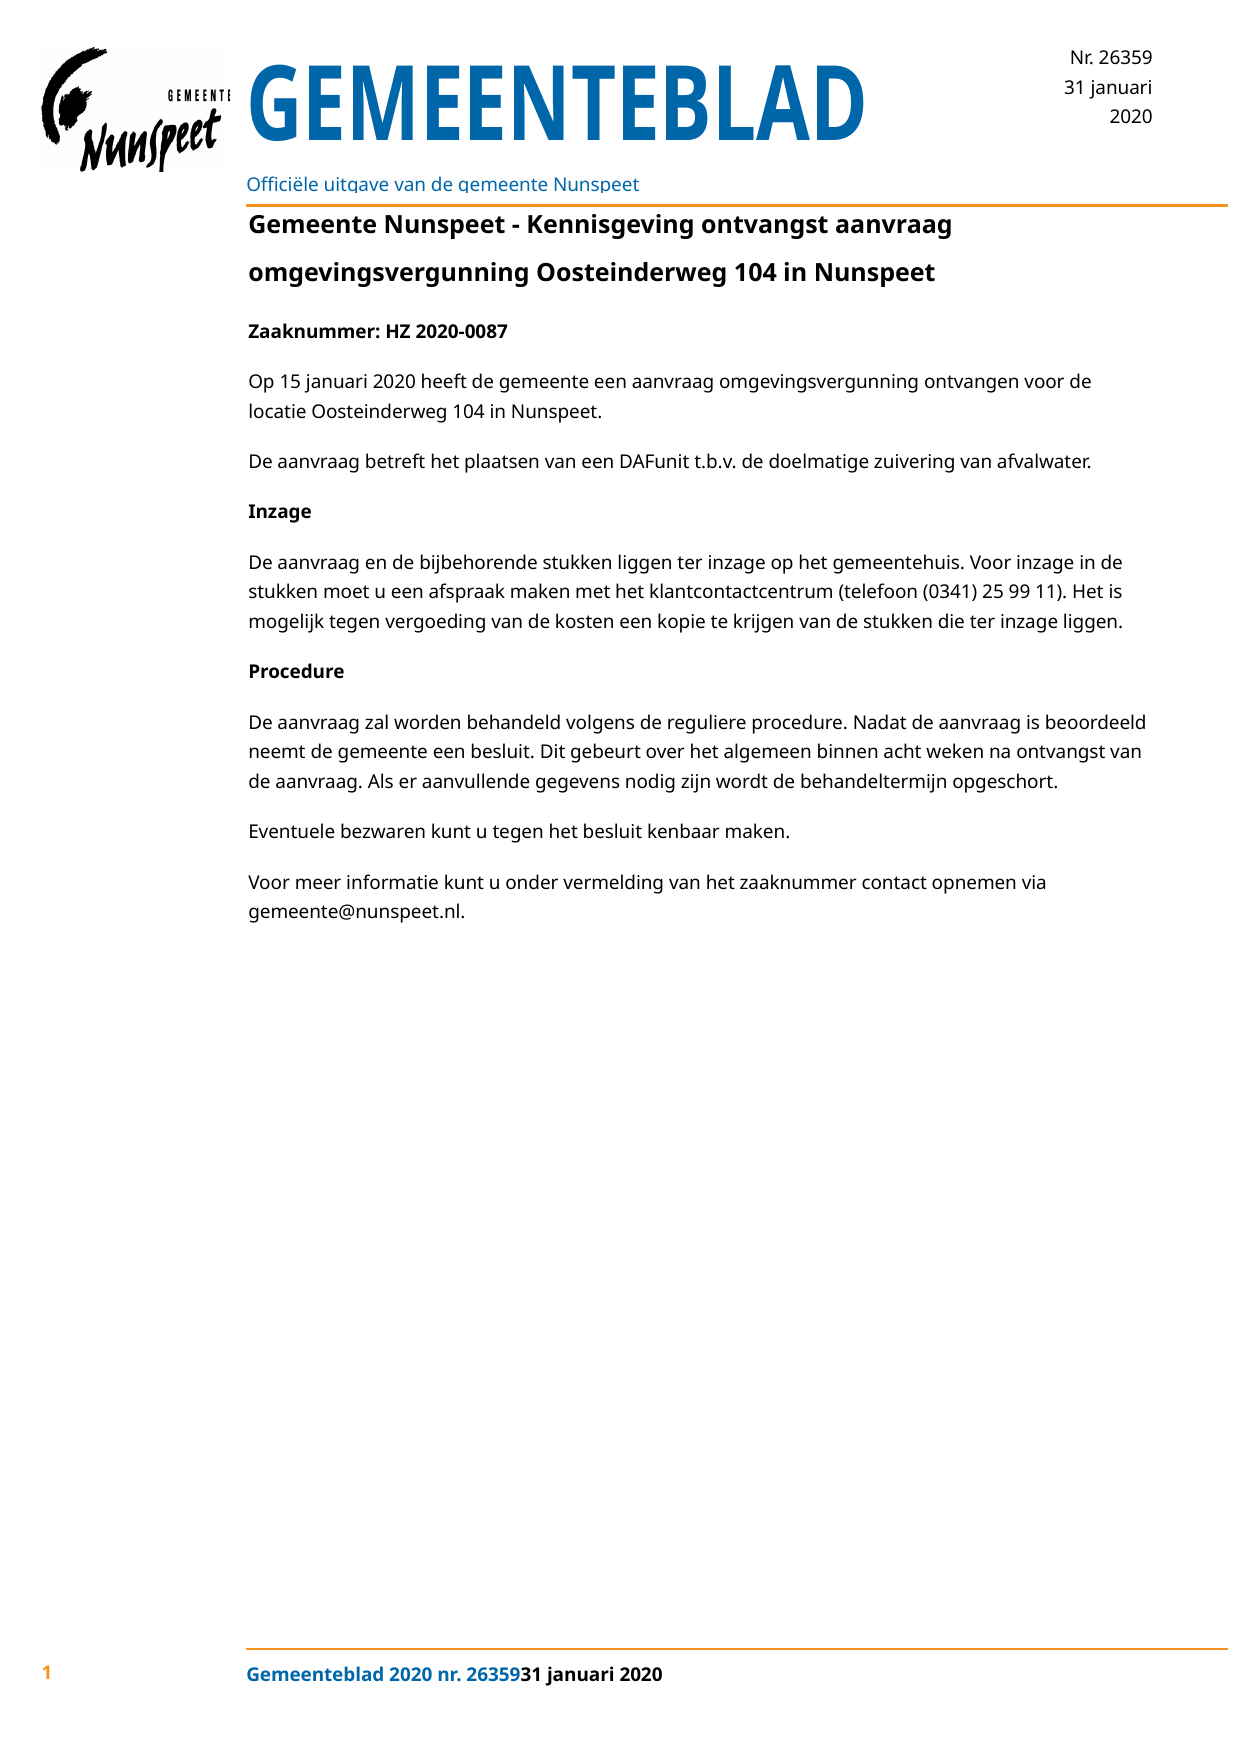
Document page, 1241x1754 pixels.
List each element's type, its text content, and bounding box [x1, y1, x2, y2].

text Eventuele bezwaren kunt u tegen het besluit kenbaar maken. [248, 819, 1152, 844]
text De aanvraag betreft het plaatsen van een DAFunit t.b.v. de doelmatige zuivering van afvalwater. [248, 448, 1152, 474]
text Op 15 januari 2020 heeft de gemeente een aanvraag omgevingsvergunning ontvangen voor de locatie Oosteinderweg 104 in Nunspeet. [248, 368, 1152, 424]
text Zaaknummer: HZ 2020-0087 [248, 318, 1152, 344]
picture [41, 47, 231, 172]
text De aanvraag zal worden behandeld volgens de reguliere procedure. Nadat de aanvraag is beoordeeld neemt de gemeente een besluit. Dit gebeurt over het algemeen binnen acht weken na ontvangst van de aanvraag. Als er aanvullende gegevens nodig zijn wordt de behandeltermijn opgeschort. [248, 709, 1152, 794]
text De aanvraag en de bijbehorende stukken liggen ter inzage op het gemeentehuis. Voor inzage in de stukken moet u een afspraak maken met het klantcontactcentrum (telefoon (0341) 25 99 11). Het is mogelijk tegen vergoeding van de kosten een kopie te krijgen van de stukken die ter inzage liggen. [248, 549, 1152, 634]
text Procedure [248, 659, 1152, 684]
text Voor meer informatie kunt u onder vermelding van het zaaknummer contact opnemen via gemeente@nunspeet.nl. [248, 869, 1152, 924]
text Gemeente Nunspeet - Kennisgeving ontvangst aanvraag omgevingsvergunning Oosteinderweg 104 in Nunspeet [248, 207, 1152, 288]
text Inzage [248, 499, 1152, 524]
